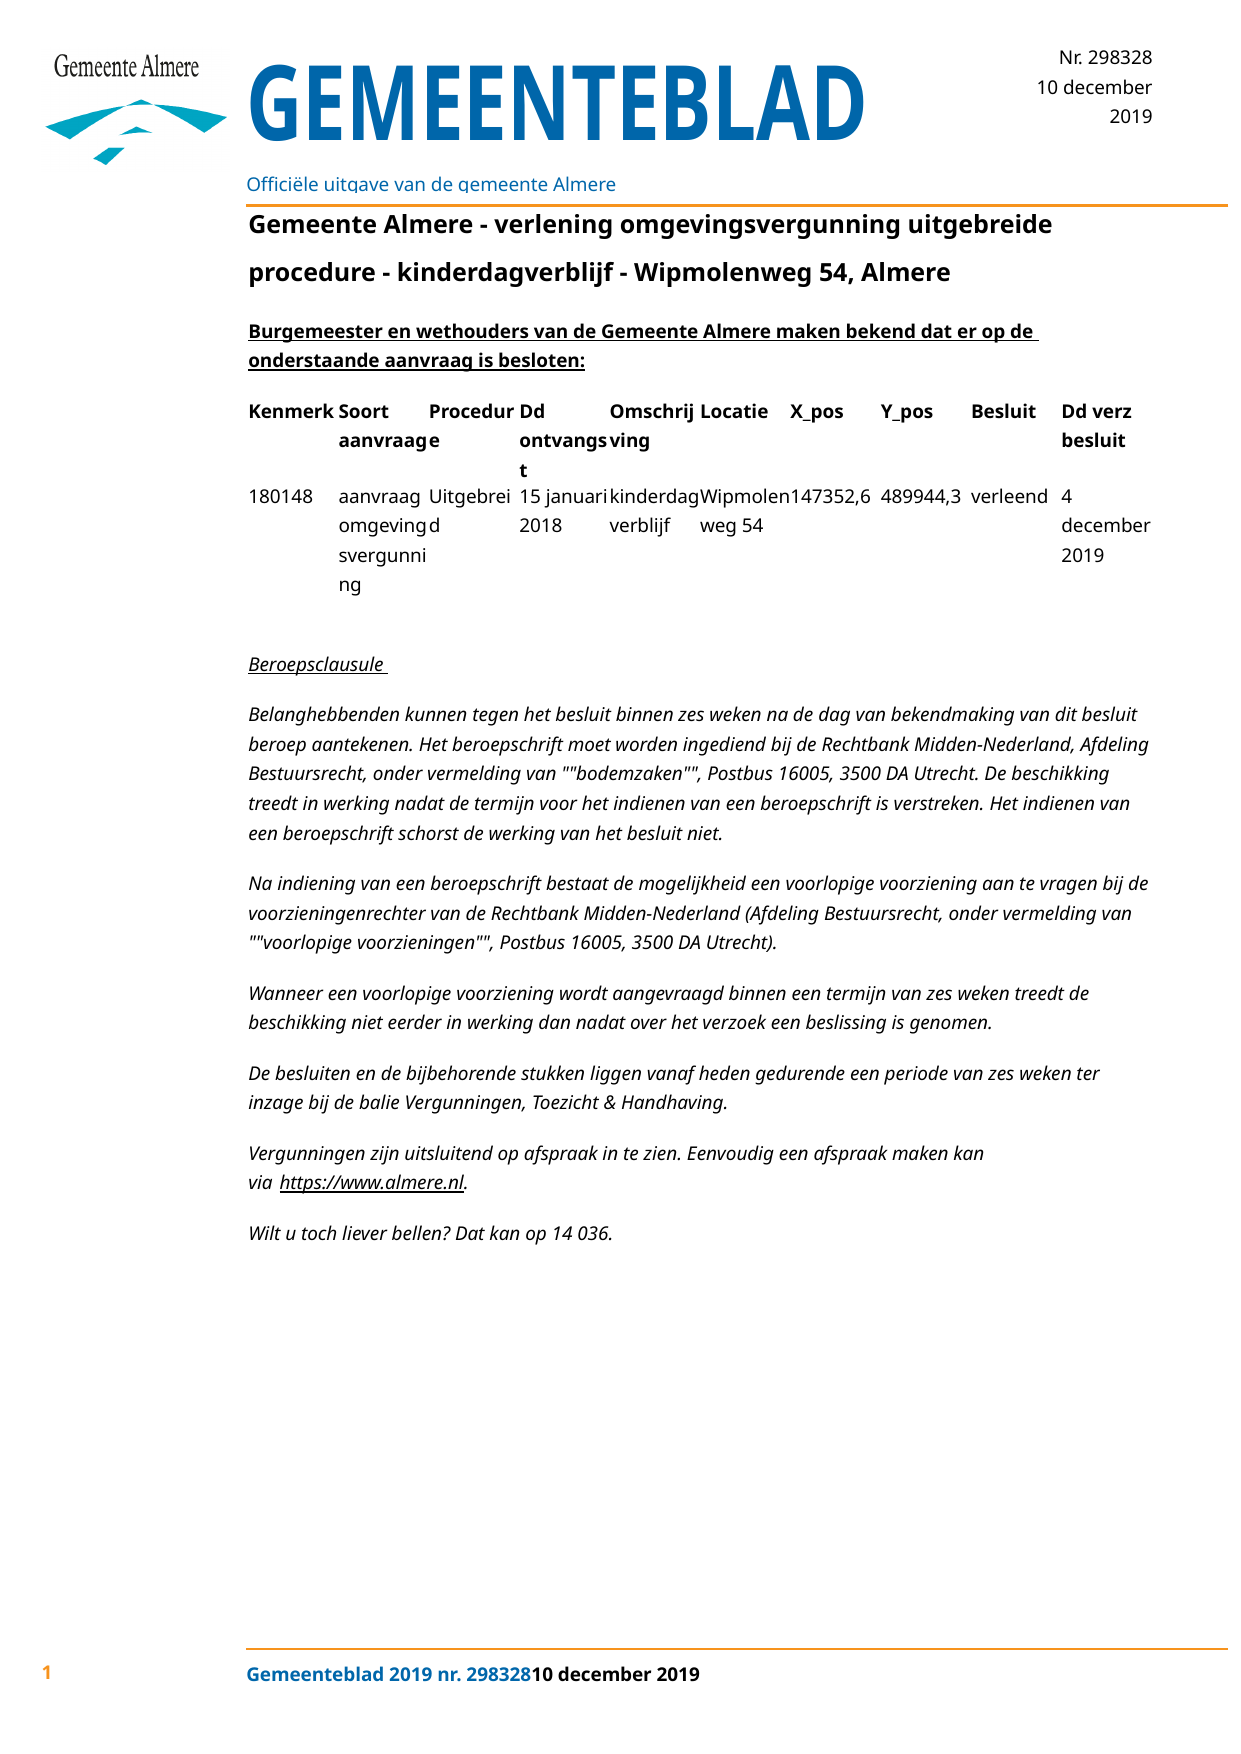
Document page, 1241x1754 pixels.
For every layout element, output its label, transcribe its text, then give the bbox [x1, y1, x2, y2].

text De besluiten en de bijbehorende stukken liggen vanaf heden gedurende een periode van zes weken ter inzage bij de balie Vergunningen, Toezicht & Handhaving. [248, 1060, 1152, 1115]
table_cell Wipmolenweg 54 [700, 483, 790, 597]
table_cell 147352,6 [790, 483, 881, 597]
text Wanneer een voorlopige voorziening wordt aangevraagd binnen een termijn van zes weken treedt de beschikking niet eerder in werking dan nadat over het verzoek een beslissing is genomen. [248, 980, 1152, 1035]
table_cell 489944,3 [881, 483, 971, 597]
table_cell kinderdagverblijf [609, 483, 700, 597]
text Gemeente Almere - verlening omgevingsvergunning uitgebreide procedure - kinderdagverblijf - Wipmolenweg 54, Almere [248, 207, 1152, 288]
text Burgemeester en wethouders van de Gemeente Almere maken bekend dat er op de onderstaande aanvraag is besloten: [248, 318, 1152, 373]
text Belanghebbenden kunnen tegen het besluit binnen zes weken na de dag van bekendmaking van dit besluit beroep aantekenen. Het beroepschrift moet worden ingediend bij de Rechtbank Midden-Nederland, Afdeling Bestuursrecht, onder vermelding van ""bodemzaken"", Postbus 16005, 3500 DA Utrecht. De beschikking treedt in werking nadat de termijn voor het indienen van een beroepschrift is verstreken. Het indienen van een beroepschrift schorst de werking van het besluit niet. [248, 701, 1152, 846]
table_header Soort aanvraag [338, 398, 429, 483]
text Beroepsclausule [248, 651, 1152, 677]
table_header Y_pos [881, 398, 971, 483]
table_header X_pos [790, 398, 881, 483]
table_cell 180148 [248, 483, 338, 597]
table_header Dd verz besluit [1061, 398, 1152, 483]
table_header Besluit [971, 398, 1061, 483]
table_cell 15 januari 2018 [519, 483, 609, 597]
table_header Procedure [429, 398, 519, 483]
table_cell aanvraag omgevingsvergunning [338, 483, 429, 597]
text Wilt u toch liever bellen? Dat kan op 14 036. [248, 1220, 1152, 1246]
table_cell verleend [971, 483, 1061, 597]
table_cell 4 december 2019 [1061, 483, 1152, 597]
table_cell Uitgebreid [429, 483, 519, 597]
table_header Omschrijving [609, 398, 700, 483]
picture [41, 47, 231, 172]
text Vergunningen zijn uitsluitend op afspraak in te zien. Eenvoudig een afspraak maken kan via https://www.almere.nl. [248, 1140, 1152, 1195]
table_header Locatie [700, 398, 790, 483]
text Na indiening van een beroepschrift bestaat de mogelijkheid een voorlopige voorziening aan te vragen bij de voorzieningenrechter van de Rechtbank Midden-Nederland (Afdeling Bestuursrecht, onder vermelding van ""voorlopige voorzieningen"", Postbus 16005, 3500 DA Utrecht). [248, 870, 1152, 955]
table_header Dd ontvangst [519, 398, 609, 483]
table_header Kenmerk [248, 398, 338, 483]
